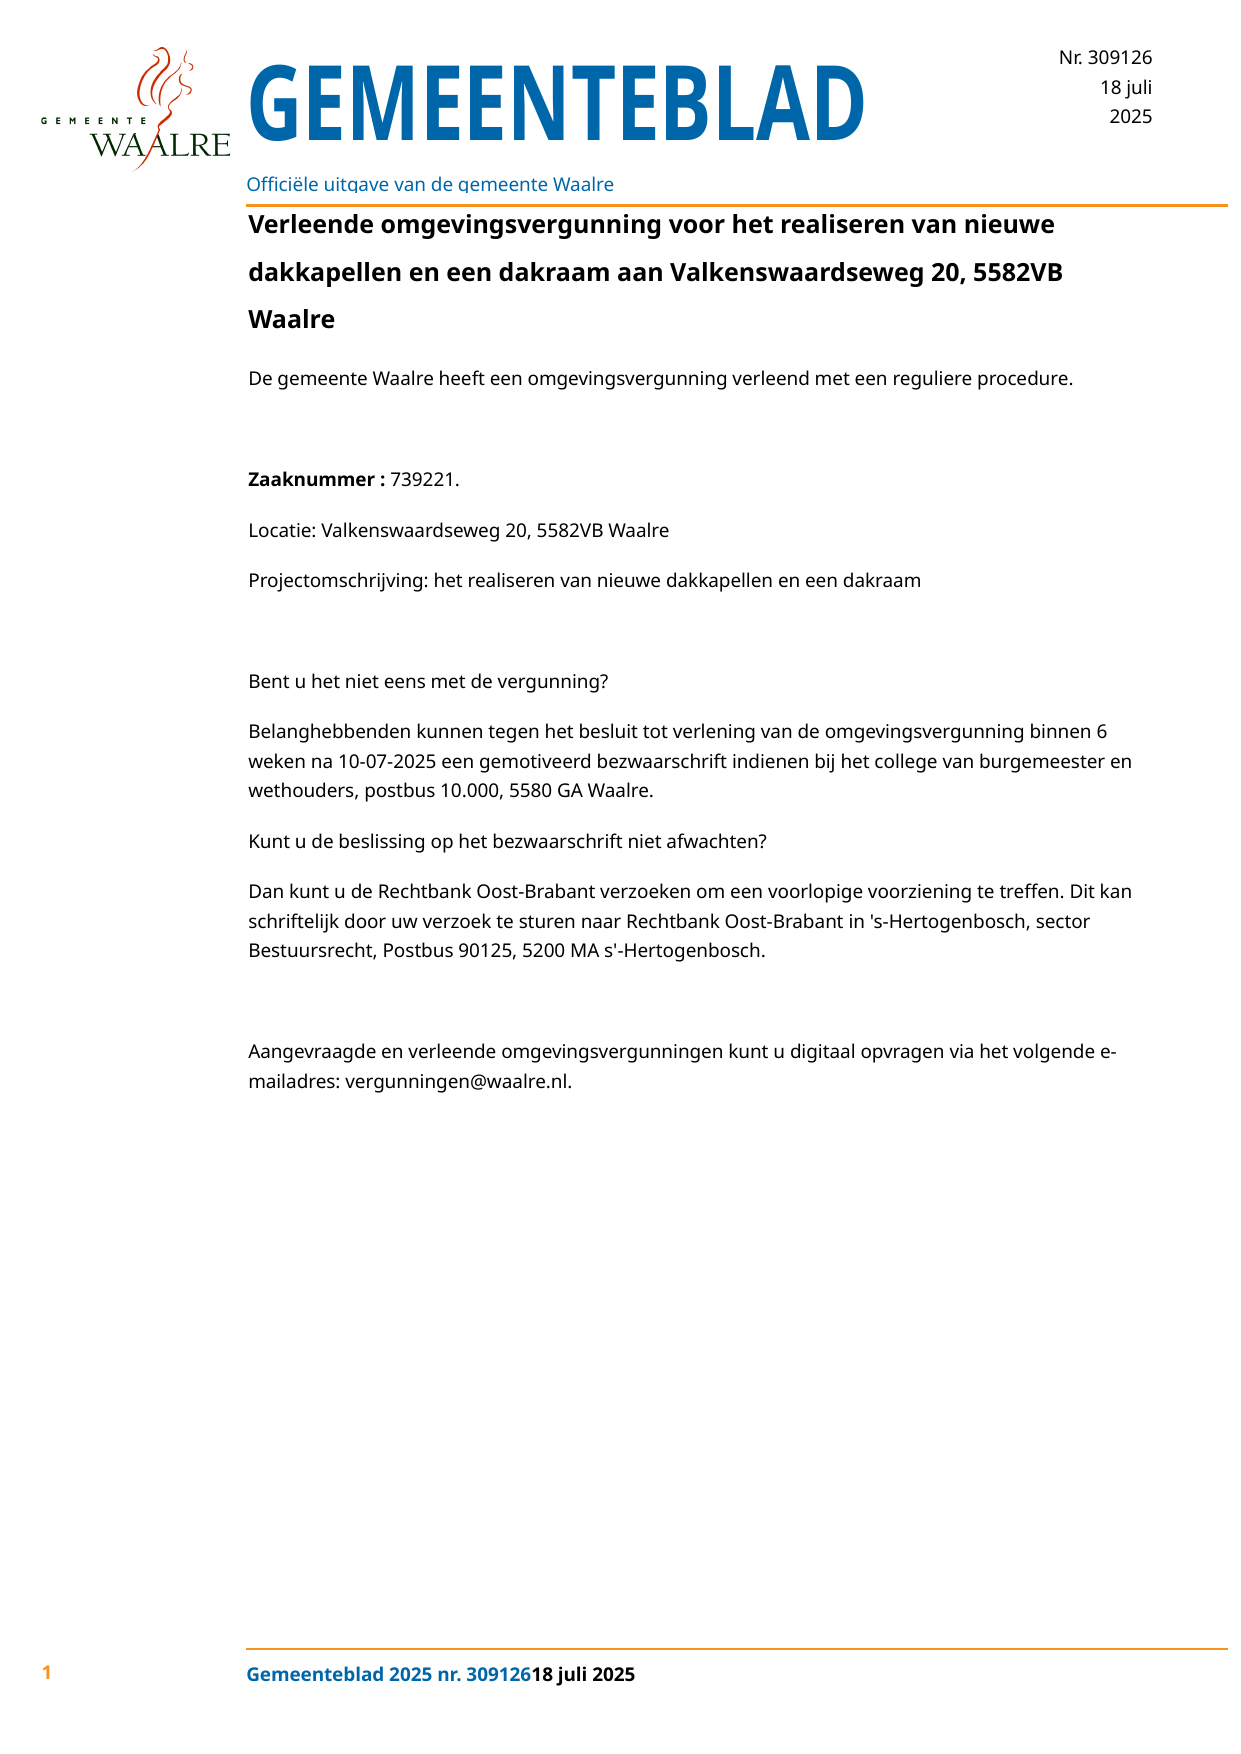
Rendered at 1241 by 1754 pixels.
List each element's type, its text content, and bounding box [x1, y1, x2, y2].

text Dan kunt u de Rechtbank Oost-Brabant verzoeken om een voorlopige voorziening te treffen. Dit kan schriftelijk door uw verzoek te sturen naar Rechtbank Oost-Brabant in 's-Hertogenbosch, sector Bestuursrecht, Postbus 90125, 5200 MA s'-Hertogenbosch. [248, 878, 1152, 963]
picture [41, 47, 231, 172]
text Projectomschrijving: het realiseren van nieuwe dakkapellen en een dakraam [248, 567, 1152, 593]
text Verleende omgevingsvergunning voor het realiseren van nieuwe dakkapellen en een dakraam aan Valkenswaardseweg 20, 5582VB Waalre [248, 207, 1152, 336]
text Zaaknummer : 739221. [248, 466, 1152, 492]
text Aangevraagde en verleende omgevingsvergunningen kunt u digitaal opvragen via het volgende e-mailadres: vergunningen@waalre.nl. [248, 1038, 1152, 1094]
text Belanghebbenden kunnen tegen het besluit tot verlening van de omgevingsvergunning binnen 6 weken na 10-07-2025 een gemotiveerd bezwaarschrift indienen bij het college van burgemeester en wethouders, postbus 10.000, 5580 GA Waalre. [248, 718, 1152, 803]
text Bent u het niet eens met de vergunning? [248, 668, 1152, 694]
text Locatie: Valkenswaardseweg 20, 5582VB Waalre [248, 517, 1152, 542]
text De gemeente Waalre heeft een omgevingsvergunning verleend met een reguliere procedure. [248, 366, 1152, 391]
text Kunt u de beslissing op het bezwaarschrift niet afwachten? [248, 828, 1152, 854]
